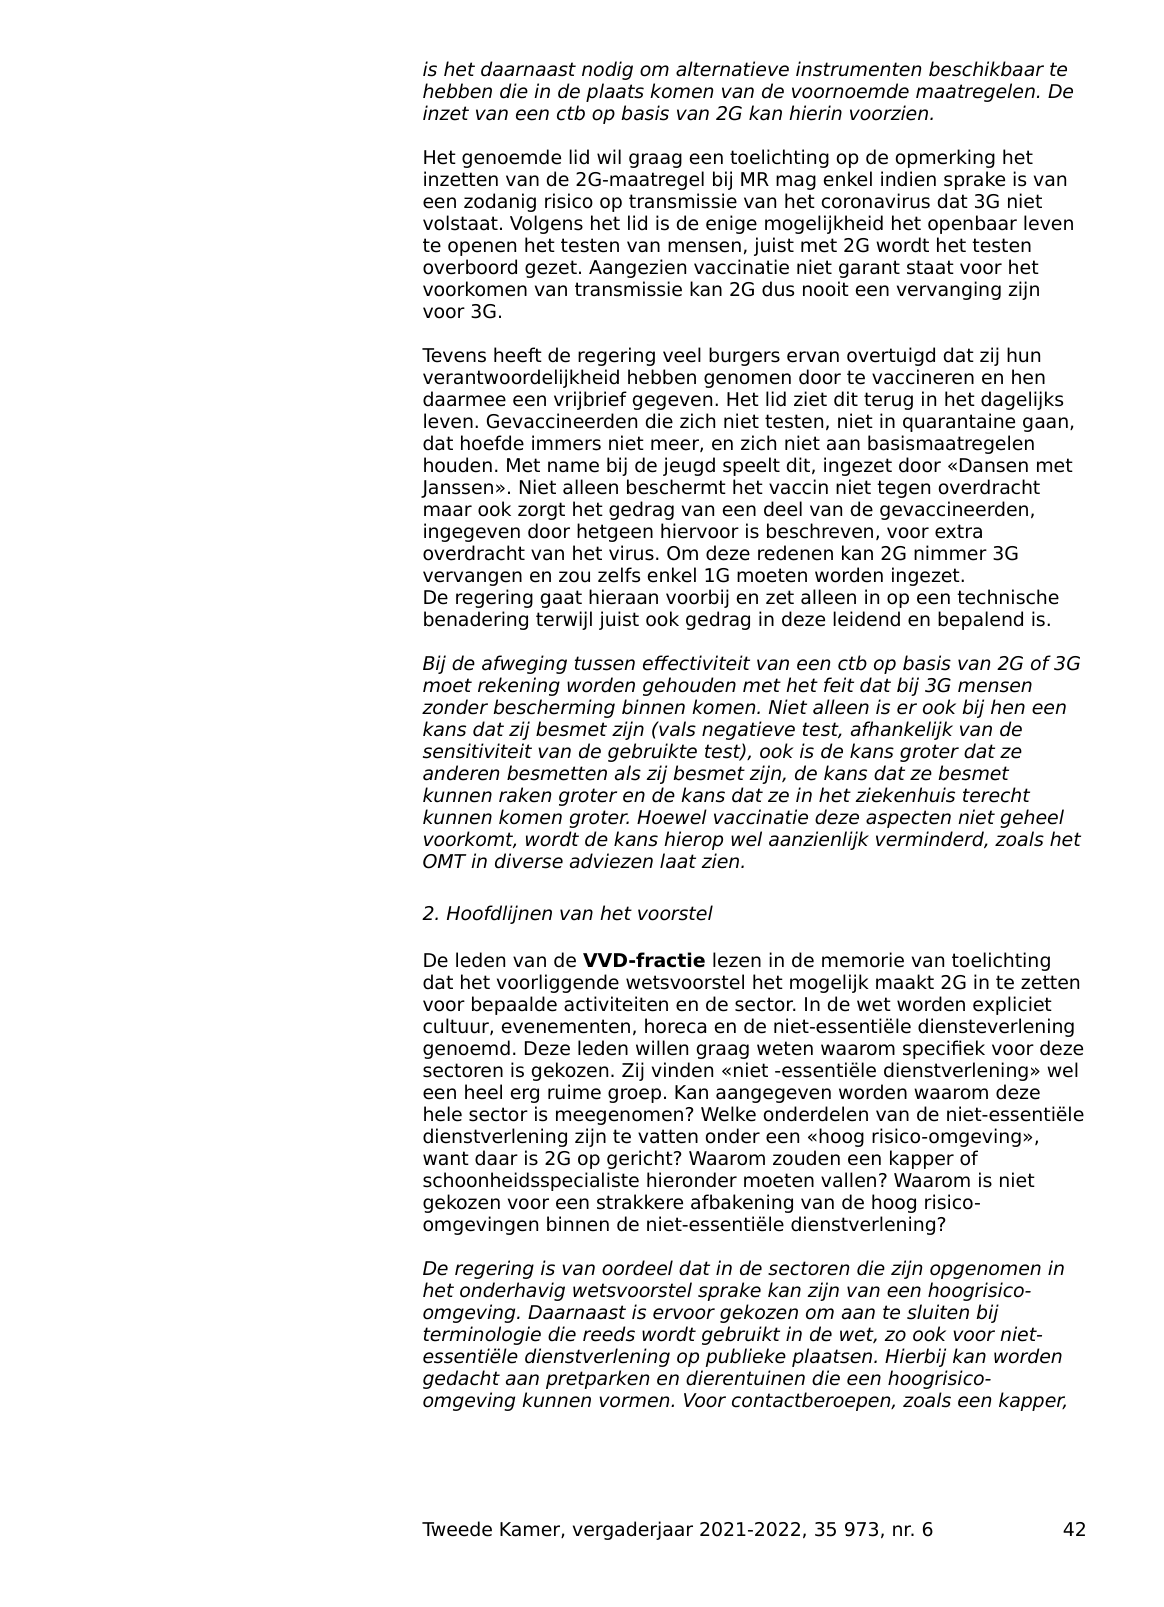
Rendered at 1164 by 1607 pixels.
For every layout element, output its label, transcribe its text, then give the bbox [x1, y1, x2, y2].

text Bij de afweging tussen effectiviteit van een ctb op basis van 2G of 3G moet rekening worden gehouden met het feit dat bij 3G mensen zonder bescherming binnen komen. Niet alleen is er ook bij hen een kans dat zij besmet zijn (vals negatieve test, afhankelijk van de sensitiviteit van de gebruikte test), ook is de kans groter dat ze anderen besmetten als zij besmet zijn, de kans dat ze besmet kunnen raken groter en de kans dat ze in het ziekenhuis terecht kunnen komen groter. Hoewel vaccinatie deze aspecten niet geheel voorkomt, wordt de kans hierop wel aanzienlijk verminderd, zoals het OMT in diverse adviezen laat zien. [422, 653, 1087, 873]
text Tevens heeft de regering veel burgers ervan overtuigd dat zij hun verantwoordelijkheid hebben genomen door te vaccineren en hen daarmee een vrijbrief gegeven. Het lid ziet dit terug in het dagelijks leven. Gevaccineerden die zich niet testen, niet in quarantaine gaan, dat hoefde immers niet meer, en zich niet aan basismaatregelen houden. Met name bij de jeugd speelt dit, ingezet door «Dansen met Janssen». Niet alleen beschermt het vaccin niet tegen overdracht maar ook zorgt het gedrag van een deel van de gevaccineerden, ingegeven door hetgeen hiervoor is beschreven, voor extra overdracht van het virus. Om deze redenen kan 2G nimmer 3G vervangen en zou zelfs enkel 1G moeten worden ingezet. [422, 345, 1087, 587]
subtitle 2. Hoofdlijnen van het voorstel [422, 903, 1087, 925]
text De regering is van oordeel dat in de sectoren die zijn opgenomen in het onderhavig wetsvoorstel sprake kan zijn van een hoogrisico-omgeving. Daarnaast is ervoor gekozen om aan te sluiten bij terminologie die reeds wordt gebruikt in de wet, zo ook voor niet-essentiële dienstverlening op publieke plaatsen. Hierbij kan worden gedacht aan pretparken en dierentuinen die een hoogrisico-omgeving kunnen vormen. Voor contactberoepen, zoals een kapper, [422, 1258, 1087, 1412]
text Het genoemde lid wil graag een toelichting op de opmerking het inzetten van de 2G-maatregel bij MR mag enkel indien sprake is van een zodanig risico op transmissie van het coronavirus dat 3G niet volstaat. Volgens het lid is de enige mogelijkheid het openbaar leven te openen het testen van mensen, juist met 2G wordt het testen overboord gezet. Aangezien vaccinatie niet garant staat voor het voorkomen van transmissie kan 2G dus nooit een vervanging zijn voor 3G. [422, 147, 1087, 323]
text De regering gaat hieraan voorbij en zet alleen in op een technische benadering terwijl juist ook gedrag in deze leidend en bepalend is. [422, 587, 1087, 631]
text De leden van de VVD-fractie lezen in de memorie van toelichting dat het voorliggende wetsvoorstel het mogelijk maakt 2G in te zetten voor bepaalde activiteiten en de sector. In de wet worden expliciet cultuur, evenementen, horeca en de niet-essentiële diensteverlening genoemd. Deze leden willen graag weten waarom specifiek voor deze sectoren is gekozen. Zij vinden «niet -essentiële dienstverlening» wel een heel erg ruime groep. Kan aangegeven worden waarom deze hele sector is meegenomen? Welke onderdelen van de niet-essentiële dienstverlening zijn te vatten onder een «hoog risico-omgeving», want daar is 2G op gericht? Waarom zouden een kapper of schoonheidsspecialiste hieronder moeten vallen? Waarom is niet gekozen voor een strakkere afbakening van de hoog risico-omgevingen binnen de niet-essentiële dienstverlening? [422, 950, 1087, 1236]
text is het daarnaast nodig om alternatieve instrumenten beschikbaar te hebben die in de plaats komen van de voornoemde maatregelen. De inzet van een ctb op basis van 2G kan hierin voorzien. [422, 59, 1087, 125]
